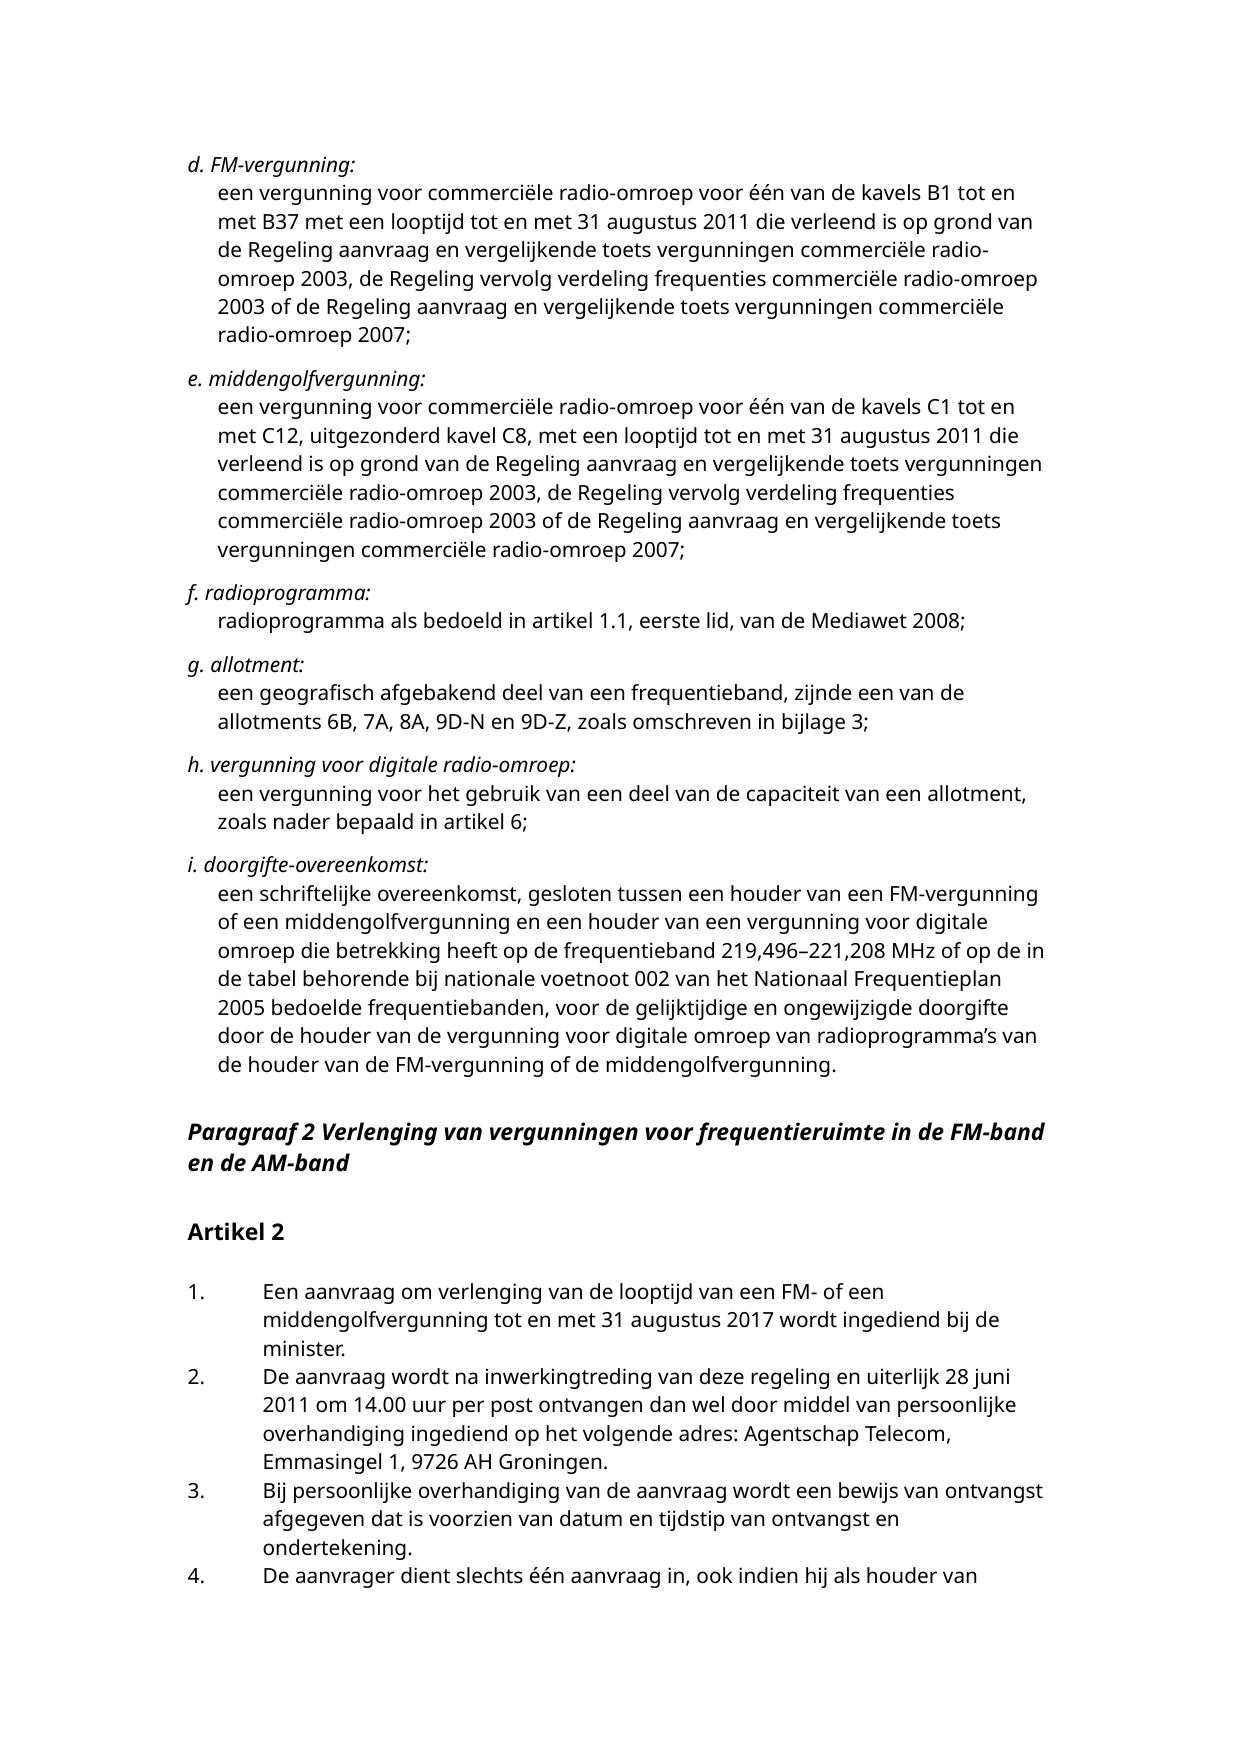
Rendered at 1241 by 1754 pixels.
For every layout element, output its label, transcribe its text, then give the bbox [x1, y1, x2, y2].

list De aanvraag wordt na inwerkingtreding van deze regeling en uiterlijk 28 juni 2011 om 14.00 uur per post ontvangen dan wel door middel van persoonlijke overhandiging ingediend op het volgende adres: Agentschap Telecom, Emmasingel 1, 9726 AH Groningen. [187, 1362, 1053, 1476]
text een schriftelijke overeenkomst, gesloten tussen een houder van een FM-vergunning of een middengolfvergunning en een houder van een vergunning voor digitale omroep die betrekking heeft op de frequentieband 219,496–221,208 MHz of op de in de tabel behorende bij nationale voetnoot 002 van het Nationaal Frequentieplan 2005 bedoelde frequentiebanden, voor de gelijktijdige en ongewijzigde doorgifte door de houder van de vergunning voor digitale omroep van radioprogramma’s van de houder van de FM-vergunning of de middengolfvergunning. [217, 879, 1053, 1078]
text i. doorgifte-overeenkomst: [187, 851, 1053, 879]
text radioprogramma als bedoeld in artikel 1.1, eerste lid, van de Mediawet 2008; [217, 607, 1053, 635]
list De aanvrager dient slechts één aanvraag in, ook indien hij als houder van [187, 1561, 1053, 1590]
subtitle Artikel 2 [187, 1216, 1053, 1247]
list Bij persoonlijke overhandiging van de aanvraag wordt een bewijs van ontvangst afgegeven dat is voorzien van datum en tijdstip van ontvangst en ondertekening. [187, 1476, 1053, 1561]
text een vergunning voor commerciële radio-omroep voor één van de kavels B1 tot en met B37 met een looptijd tot en met 31 augustus 2011 die verleend is op grond van de Regeling aanvraag en vergelijkende toets vergunningen commerciële radio-omroep 2003, de Regeling vervolg verdeling frequenties commerciële radio-omroep 2003 of de Regeling aanvraag en vergelijkende toets vergunningen commerciële radio-omroep 2007; [217, 178, 1053, 349]
text een vergunning voor het gebruik van een deel van de capaciteit van een allotment, zoals nader bepaald in artikel 6; [217, 779, 1053, 836]
subtitle Paragraaf 2 Verlenging van vergunningen voor frequentieruimte in de FM-band en de AM-band [187, 1116, 1053, 1178]
text een geografisch afgebakend deel van een frequentieband, zijnde een van de allotments 6B, 7A, 8A, 9D-N en 9D-Z, zoals omschreven in bijlage 3; [217, 678, 1053, 735]
text h. vergunning voor digitale radio-omroep: [187, 750, 1053, 779]
text g. allotment: [187, 650, 1053, 678]
list Een aanvraag om verlenging van de looptijd van een FM- of een middengolfvergunning tot en met 31 augustus 2017 wordt ingediend bij de minister. [187, 1277, 1053, 1362]
text een vergunning voor commerciële radio-omroep voor één van de kavels C1 tot en met C12, uitgezonderd kavel C8, met een looptijd tot en met 31 augustus 2011 die verleend is op grond van de Regeling aanvraag en vergelijkende toets vergunningen commerciële radio-omroep 2003, de Regeling vervolg verdeling frequenties commerciële radio-omroep 2003 of de Regeling aanvraag en vergelijkende toets vergunningen commerciële radio-omroep 2007; [217, 392, 1053, 563]
text f. radioprogramma: [187, 578, 1053, 607]
text d. FM-vergunning: [187, 150, 1053, 178]
text e. middengolfvergunning: [187, 364, 1053, 392]
